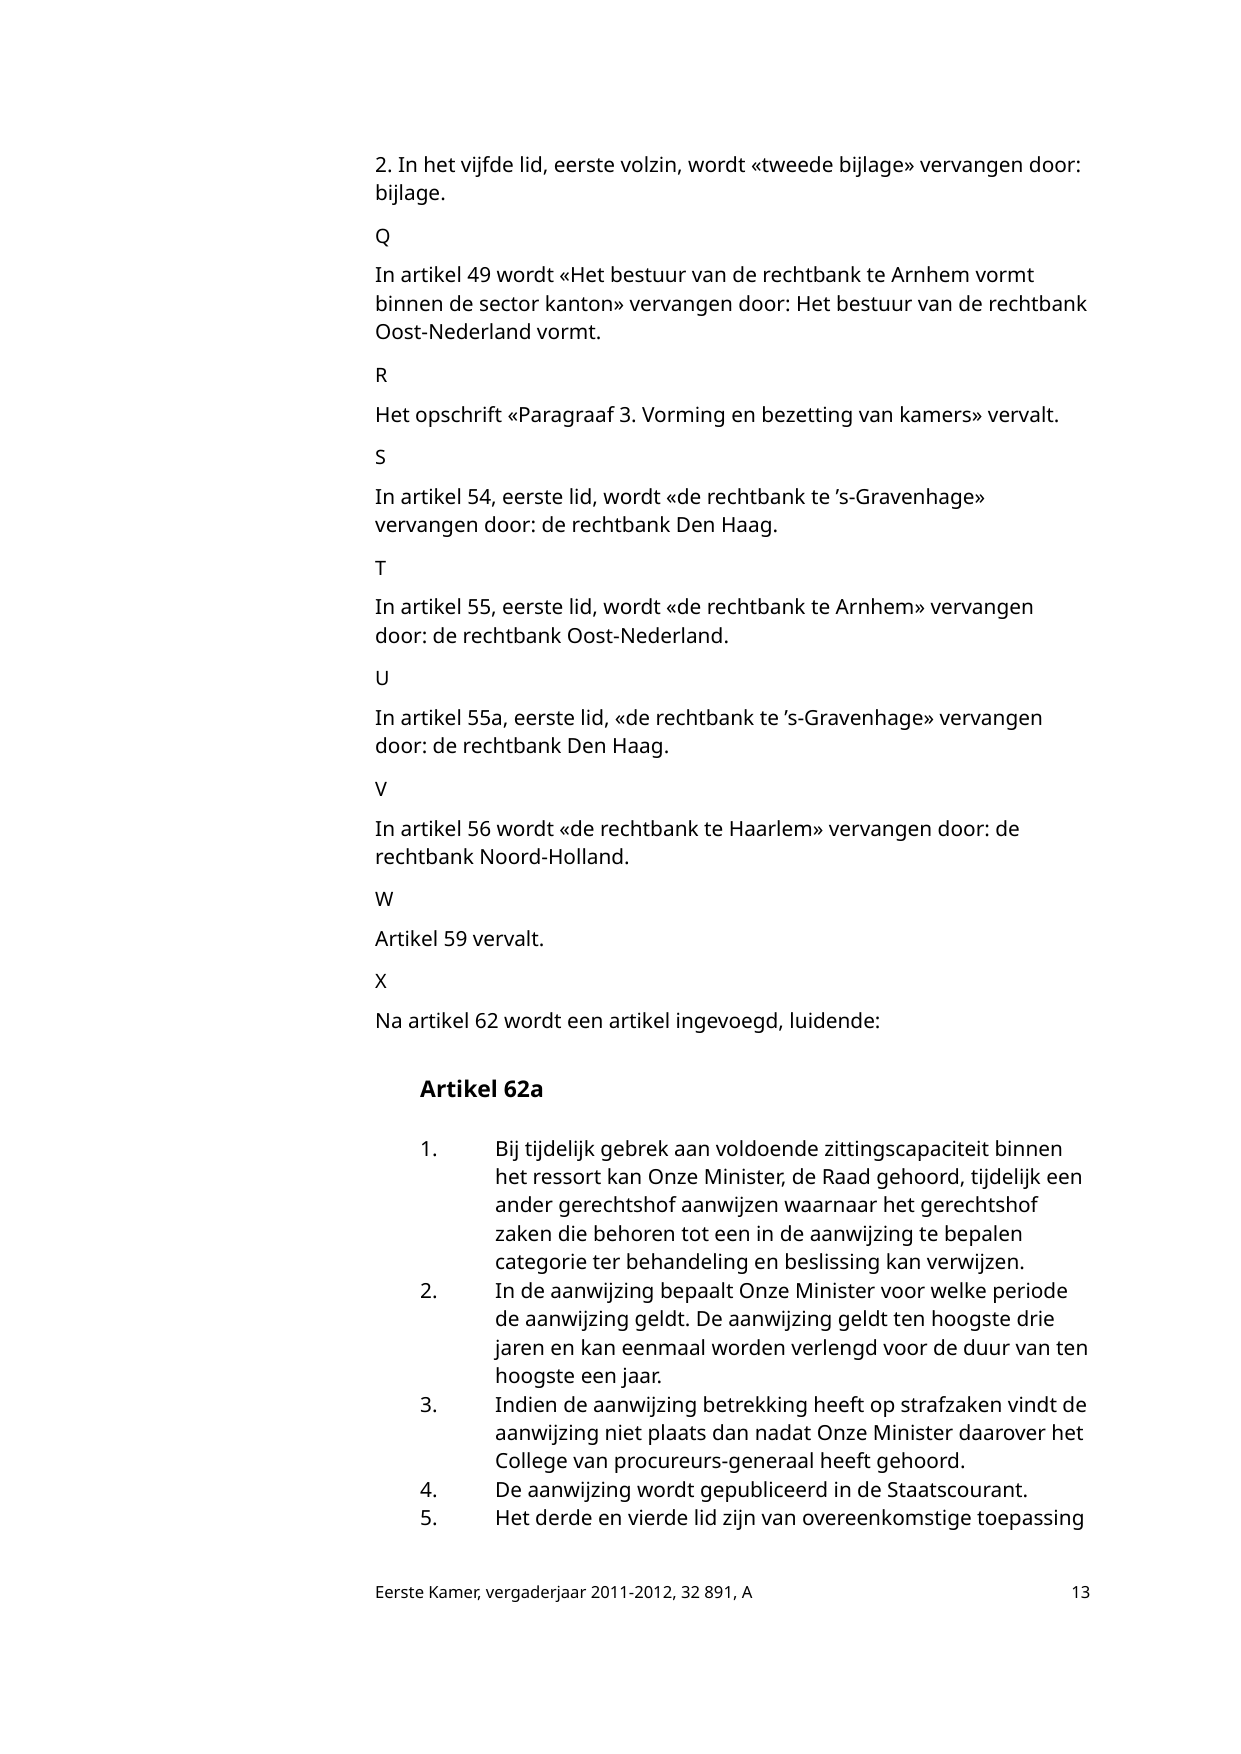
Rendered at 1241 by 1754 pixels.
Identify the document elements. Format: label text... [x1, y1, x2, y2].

text Het opschrift «Paragraaf 3. Vorming en bezetting van kamers» vervalt. [375, 400, 1090, 428]
text T [375, 554, 1090, 581]
text X [375, 968, 1090, 995]
text Q [375, 222, 1090, 249]
text In artikel 55, eerste lid, wordt «de rechtbank te Arnhem» vervangen door: de rechtbank Oost-Nederland. [375, 592, 1090, 649]
list In de aanwijzing bepaalt Onze Minister voor welke periode de aanwijzing geldt. De aanwijzing geldt ten hoogste drie jaren en kan eenmaal worden verlengd voor de duur van ten hoogste een jaar. [420, 1276, 1090, 1390]
text In artikel 54, eerste lid, wordt «de rechtbank te ’s-Gravenhage» vervangen door: de rechtbank Den Haag. [375, 482, 1090, 539]
subtitle Artikel 62a [420, 1072, 1090, 1104]
text S [375, 443, 1090, 470]
text U [375, 664, 1090, 691]
text In artikel 49 wordt «Het bestuur van de rechtbank te Arnhem vormt binnen de sector kanton» vervangen door: Het bestuur van de rechtbank Oost-Nederland vormt. [375, 261, 1090, 346]
list Indien de aanwijzing betrekking heeft op strafzaken vindt de aanwijzing niet plaats dan nadat Onze Minister daarover het College van procureurs-generaal heeft gehoord. [420, 1390, 1090, 1475]
text Artikel 59 vervalt. [375, 924, 1090, 953]
list Bij tijdelijk gebrek aan voldoende zittingscapaciteit binnen het ressort kan Onze Minister, de Raad gehoord, tijdelijk een ander gerechtshof aanwijzen waarnaar het gerechtshof zaken die behoren tot een in de aanwijzing te bepalen categorie ter behandeling en beslissing kan verwijzen. [420, 1134, 1090, 1276]
text V [375, 775, 1090, 802]
text In artikel 55a, eerste lid, «de rechtbank te ’s-Gravenhage» vervangen door: de rechtbank Den Haag. [375, 703, 1090, 760]
list De aanwijzing wordt gepubliceerd in de Staatscourant. [420, 1475, 1090, 1503]
list Het derde en vierde lid zijn van overeenkomstige toepassing [420, 1503, 1090, 1532]
text W [375, 886, 1090, 913]
text In artikel 56 wordt «de rechtbank te Haarlem» vervangen door: de rechtbank Noord-Holland. [375, 814, 1090, 871]
text 2. In het vijfde lid, eerste volzin, wordt «tweede bijlage» vervangen door: bijlage. [375, 150, 1090, 207]
text Na artikel 62 wordt een artikel ingevoegd, luidende: [375, 1007, 1090, 1035]
text R [375, 361, 1090, 388]
